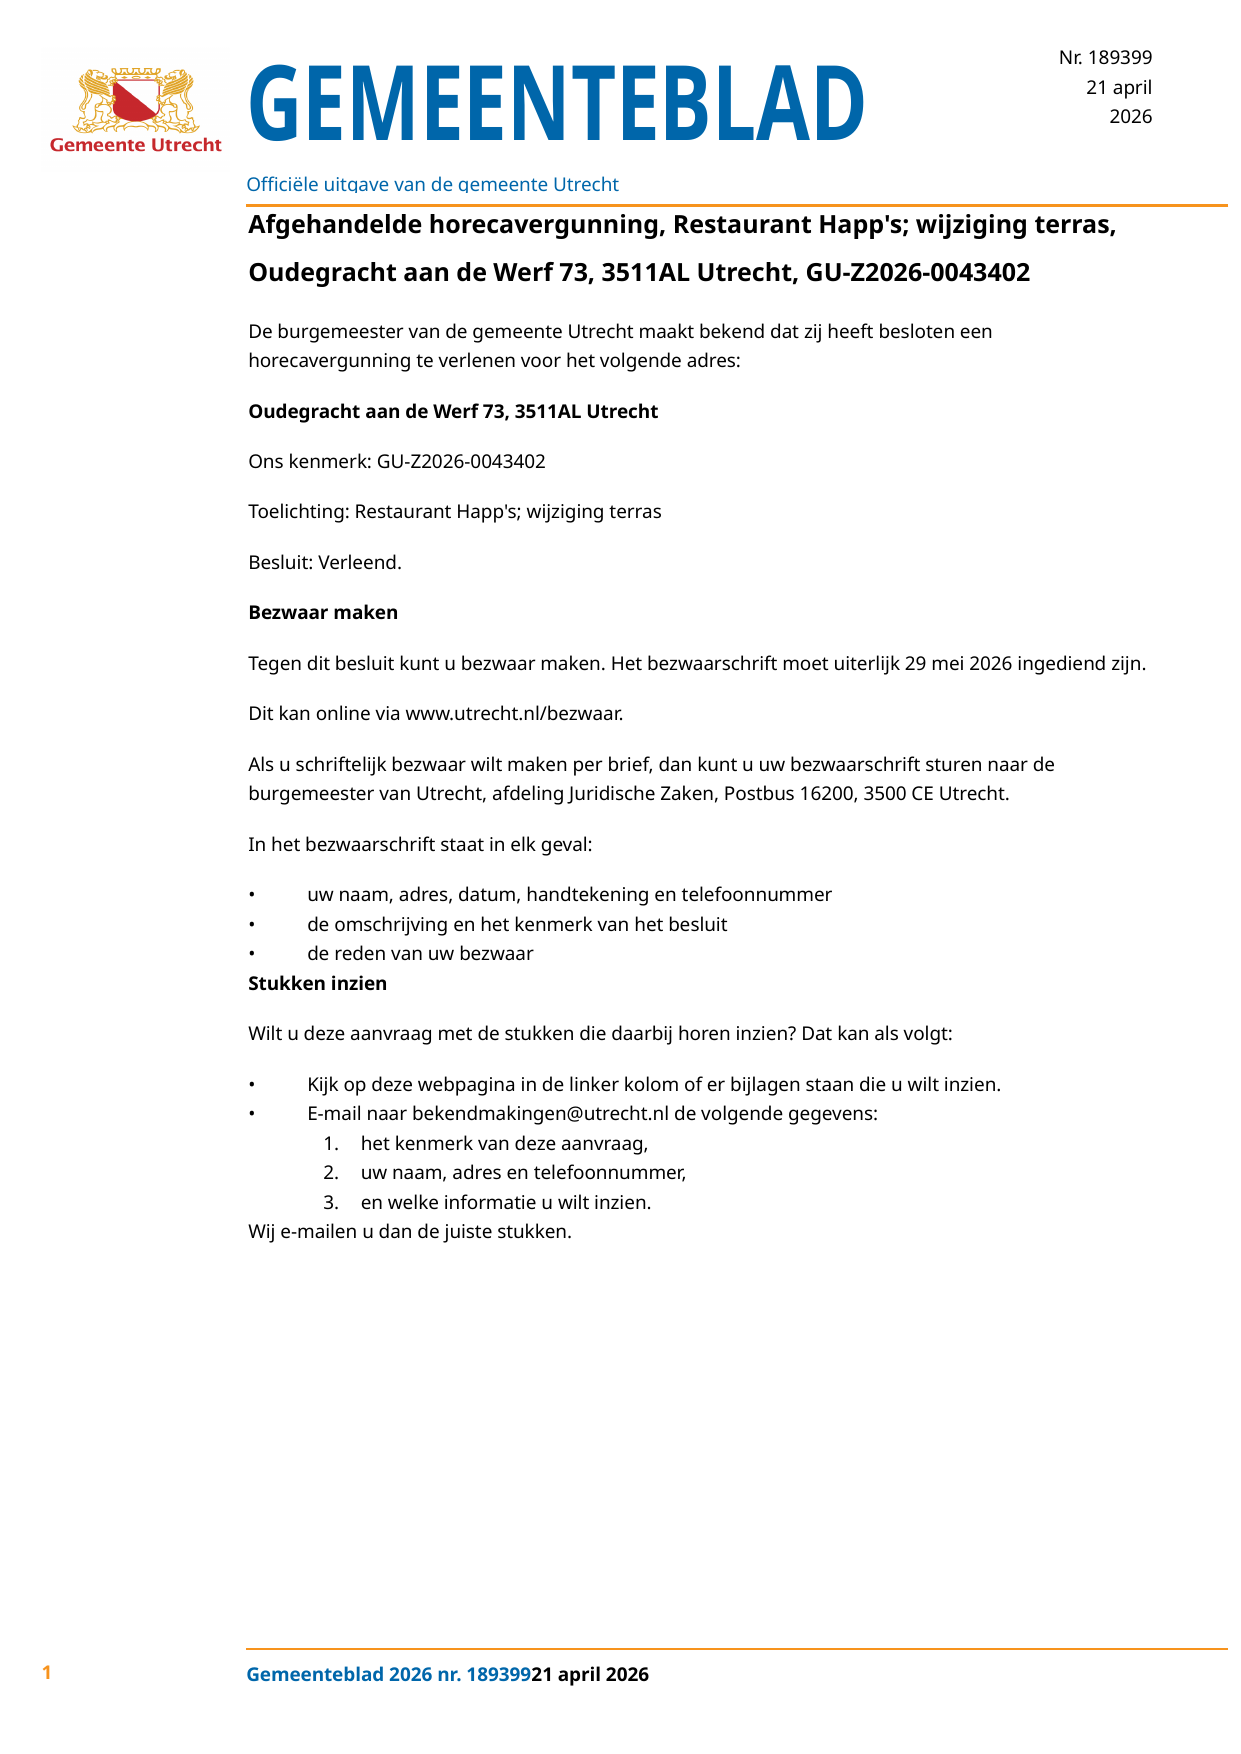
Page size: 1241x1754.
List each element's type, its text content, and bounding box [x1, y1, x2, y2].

text Dit kan online via www.utrecht.nl/bezwaar. [248, 700, 1152, 726]
list de omschrijving en het kenmerk van het besluit [248, 911, 1152, 937]
text De burgemeester van de gemeente Utrecht maakt bekend dat zij heeft besloten een horecavergunning te verlenen voor het volgende adres: [248, 318, 1152, 373]
text Oudegracht aan de Werf 73, 3511AL Utrecht [248, 398, 1152, 424]
text Tegen dit besluit kunt u bezwaar maken. Het bezwaarschrift moet uiterlijk 29 mei 2026 ingediend zijn. [248, 650, 1152, 676]
text Stukken inzien [248, 970, 1152, 996]
list uw naam, adres, datum, handtekening en telefoonnummer [248, 881, 1152, 907]
text Toelichting: Restaurant Happ's; wijziging terras [248, 499, 1152, 524]
text In het bezwaarschrift staat in elk geval: [248, 831, 1152, 857]
list het kenmerk van deze aanvraag, [323, 1130, 1152, 1156]
list en welke informatie u wilt inzien. [323, 1189, 1152, 1215]
text Ons kenmerk: GU-Z2026-0043402 [248, 448, 1152, 474]
text Afgehandelde horecavergunning, Restaurant Happ's; wijziging terras, Oudegracht aan de Werf 73, 3511AL Utrecht, GU-Z2026-0043402 [248, 207, 1152, 288]
text Als u schriftelijk bezwaar wilt maken per brief, dan kunt u uw bezwaarschrift sturen naar de burgemeester van Utrecht, afdeling Juridische Zaken, Postbus 16200, 3500 CE Utrecht. [248, 751, 1152, 806]
list E-mail naar bekendmakingen@utrecht.nl de volgende gegevens: [248, 1100, 1152, 1126]
list Kijk op deze webpagina in de linker kolom of er bijlagen staan die u wilt inzien. [248, 1071, 1152, 1097]
text Wilt u deze aanvraag met de stukken die daarbij horen inzien? Dat kan als volgt: [248, 1020, 1152, 1046]
picture [41, 47, 231, 172]
list de reden van uw bezwaar [248, 940, 1152, 966]
text Bezwaar maken [248, 599, 1152, 625]
list uw naam, adres en telefoonnummer, [323, 1159, 1152, 1185]
text Wij e-mailen u dan de juiste stukken. [248, 1219, 1152, 1244]
text Besluit: Verleend. [248, 549, 1152, 575]
